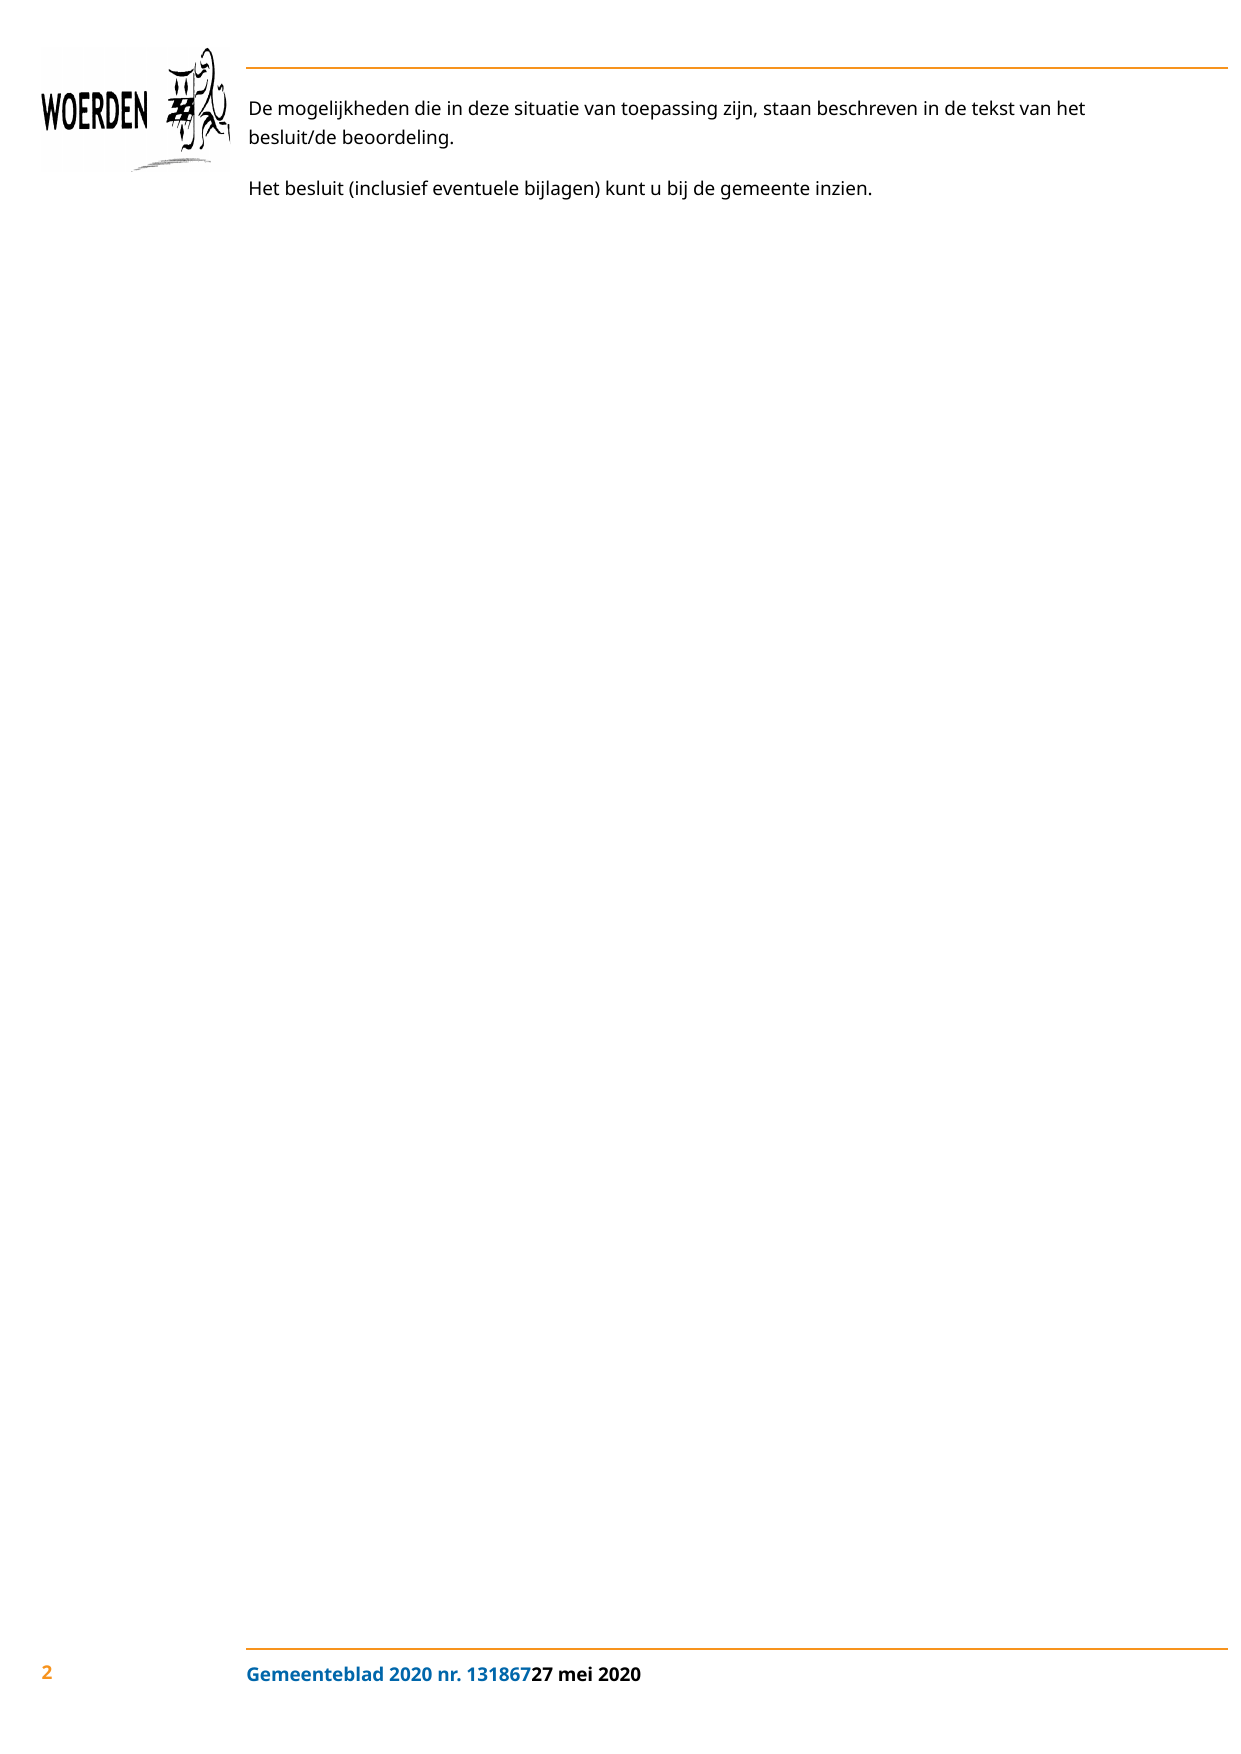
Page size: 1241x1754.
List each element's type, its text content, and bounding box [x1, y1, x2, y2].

picture [41, 47, 231, 172]
text De mogelijkheden die in deze situatie van toepassing zijn, staan beschreven in de tekst van het besluit/de beoordeling. [248, 95, 1152, 150]
text Het besluit (inclusief eventuele bijlagen) kunt u bij de gemeente inzien. [248, 175, 1152, 201]
